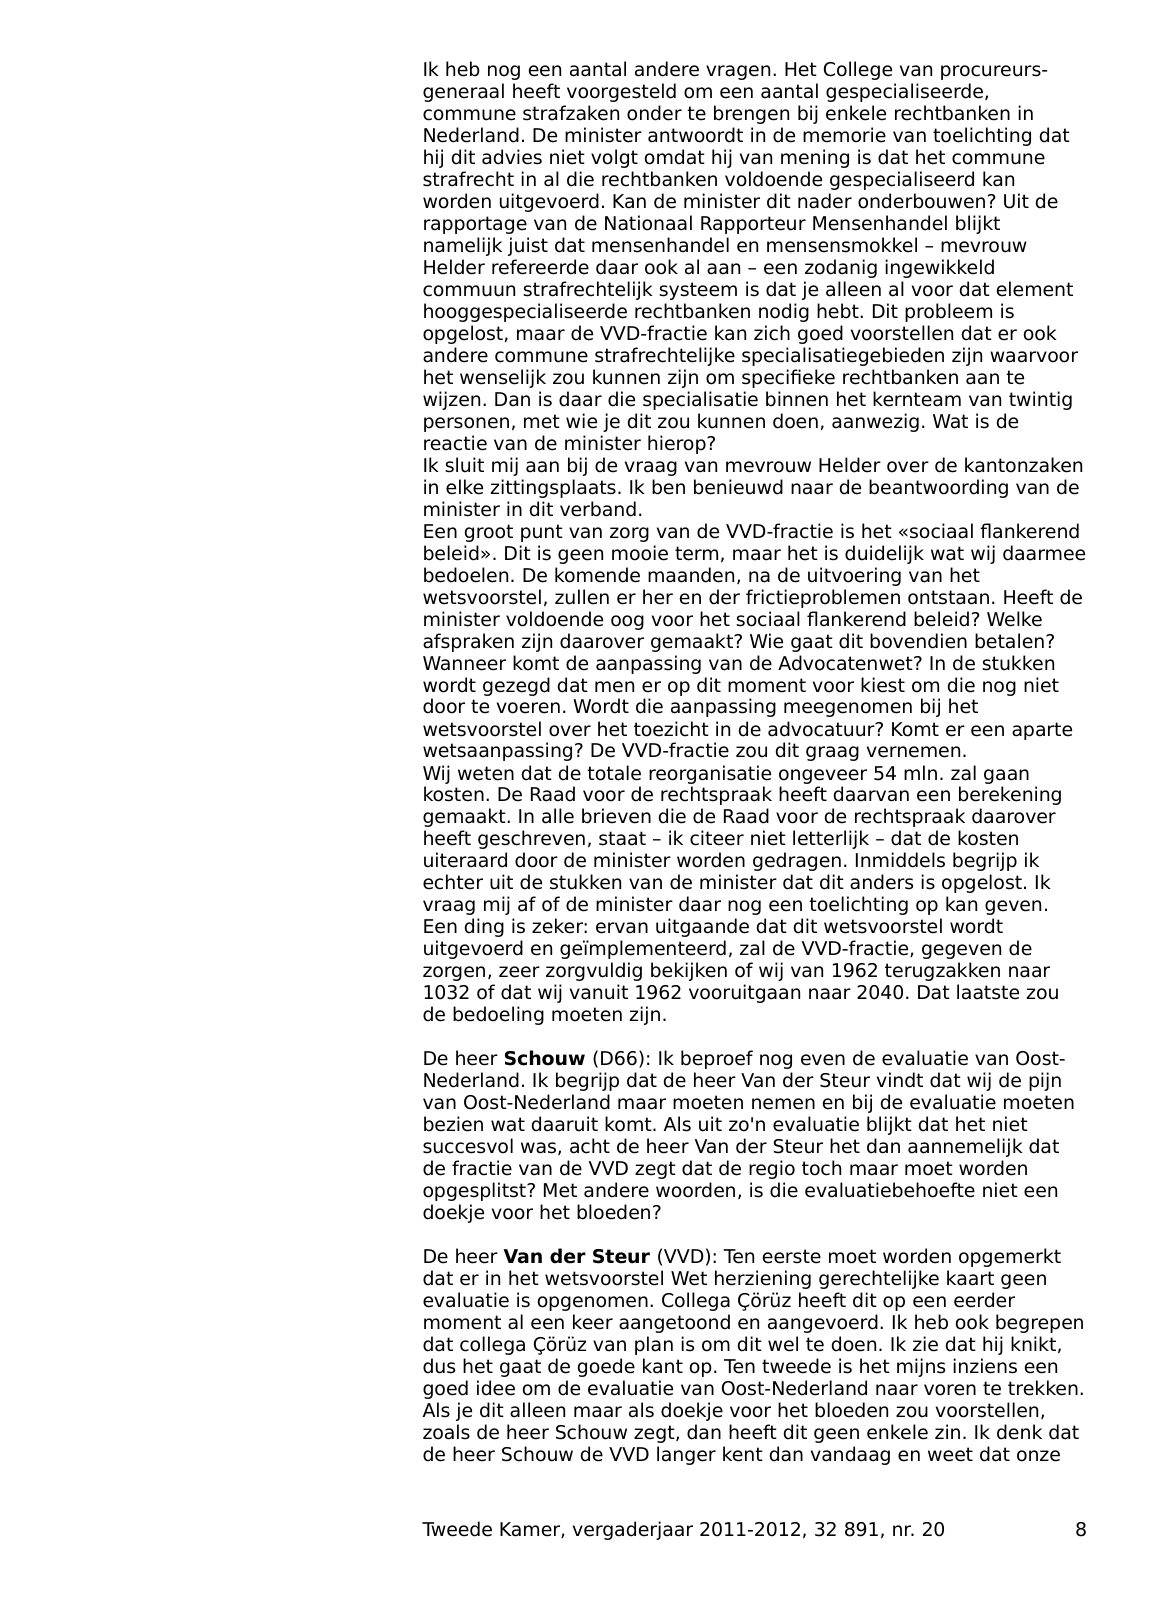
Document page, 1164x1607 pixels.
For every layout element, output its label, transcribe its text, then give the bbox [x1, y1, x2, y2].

text Wij weten dat de totale reorganisatie ongeveer 54 mln. zal gaan kosten. De Raad voor de rechtspraak heeft daarvan een berekening gemaakt. In alle brieven die de Raad voor de rechtspraak daarover heeft geschreven, staat – ik citeer niet letterlijk – dat de kosten uiteraard door de minister worden gedragen. Inmiddels begrijp ik echter uit de stukken van de minister dat dit anders is opgelost. Ik vraag mij af of de minister daar nog een toelichting op kan geven. [422, 762, 1087, 916]
text Een ding is zeker: ervan uitgaande dat dit wetsvoorstel wordt uitgevoerd en geïmplementeerd, zal de VVD-fractie, gegeven de zorgen, zeer zorgvuldig bekijken of wij van 1962 terugzakken naar 1032 of dat wij vanuit 1962 vooruitgaan naar 2040. Dat laatste zou de bedoeling moeten zijn. [422, 916, 1087, 1026]
text Een groot punt van zorg van de VVD-fractie is het «sociaal flankerend beleid». Dit is geen mooie term, maar het is duidelijk wat wij daarmee bedoelen. De komende maanden, na de uitvoering van het wetsvoorstel, zullen er her en der frictieproblemen ontstaan. Heeft de minister voldoende oog voor het sociaal flankerend beleid? Welke afspraken zijn daarover gemaakt? Wie gaat dit bovendien betalen? [422, 521, 1087, 652]
text Ik sluit mij aan bij de vraag van mevrouw Helder over de kantonzaken in elke zittingsplaats. Ik ben benieuwd naar de beantwoording van de minister in dit verband. [422, 455, 1087, 521]
text Ik heb nog een aantal andere vragen. Het College van procureurs-generaal heeft voorgesteld om een aantal gespecialiseerde, commune strafzaken onder te brengen bij enkele rechtbanken in Nederland. De minister antwoordt in de memorie van toelichting dat hij dit advies niet volgt omdat hij van mening is dat het commune strafrecht in al die rechtbanken voldoende gespecialiseerd kan worden uitgevoerd. Kan de minister dit nader onderbouwen? Uit de rapportage van de Nationaal Rapporteur Mensenhandel blijkt namelijk juist dat mensenhandel en mensensmokkel – mevrouw Helder refereerde daar ook al aan – een zodanig ingewikkeld commuun strafrechtelijk systeem is dat je alleen al voor dat element hooggespecialiseerde rechtbanken nodig hebt. Dit probleem is opgelost, maar de VVD-fractie kan zich goed voorstellen dat er ook andere commune strafrechtelijke specialisatiegebieden zijn waarvoor het wenselijk zou kunnen zijn om specifieke rechtbanken aan te wijzen. Dan is daar die specialisatie binnen het kernteam van twintig personen, met wie je dit zou kunnen doen, aanwezig. Wat is de reactie van de minister hierop? [422, 59, 1087, 455]
text De heer Schouw (D66): Ik beproef nog even de evaluatie van Oost-Nederland. Ik begrijp dat de heer Van der Steur vindt dat wij de pijn van Oost-Nederland maar moeten nemen en bij de evaluatie moeten bezien wat daaruit komt. Als uit zo'n evaluatie blijkt dat het niet succesvol was, acht de heer Van der Steur het dan aannemelijk dat de fractie van de VVD zegt dat de regio toch maar moet worden opgesplitst? Met andere woorden, is die evaluatiebehoefte niet een doekje voor het bloeden? [422, 1048, 1087, 1224]
text Wanneer komt de aanpassing van de Advocatenwet? In de stukken wordt gezegd dat men er op dit moment voor kiest om die nog niet door te voeren. Wordt die aanpassing meegenomen bij het wetsvoorstel over het toezicht in de advocatuur? Komt er een aparte wetsaanpassing? De VVD-fractie zou dit graag vernemen. [422, 652, 1087, 762]
text De heer Van der Steur (VVD): Ten eerste moet worden opgemerkt dat er in het wetsvoorstel Wet herziening gerechtelijke kaart geen evaluatie is opgenomen. Collega Çörüz heeft dit op een eerder moment al een keer aangetoond en aangevoerd. Ik heb ook begrepen dat collega Çörüz van plan is om dit wel te doen. Ik zie dat hij knikt, dus het gaat de goede kant op. Ten tweede is het mijns inziens een goed idee om de evaluatie van Oost-Nederland naar voren te trekken. Als je dit alleen maar als doekje voor het bloeden zou voorstellen, zoals de heer Schouw zegt, dan heeft dit geen enkele zin. Ik denk dat de heer Schouw de VVD langer kent dan vandaag en weet dat onze [422, 1246, 1087, 1466]
